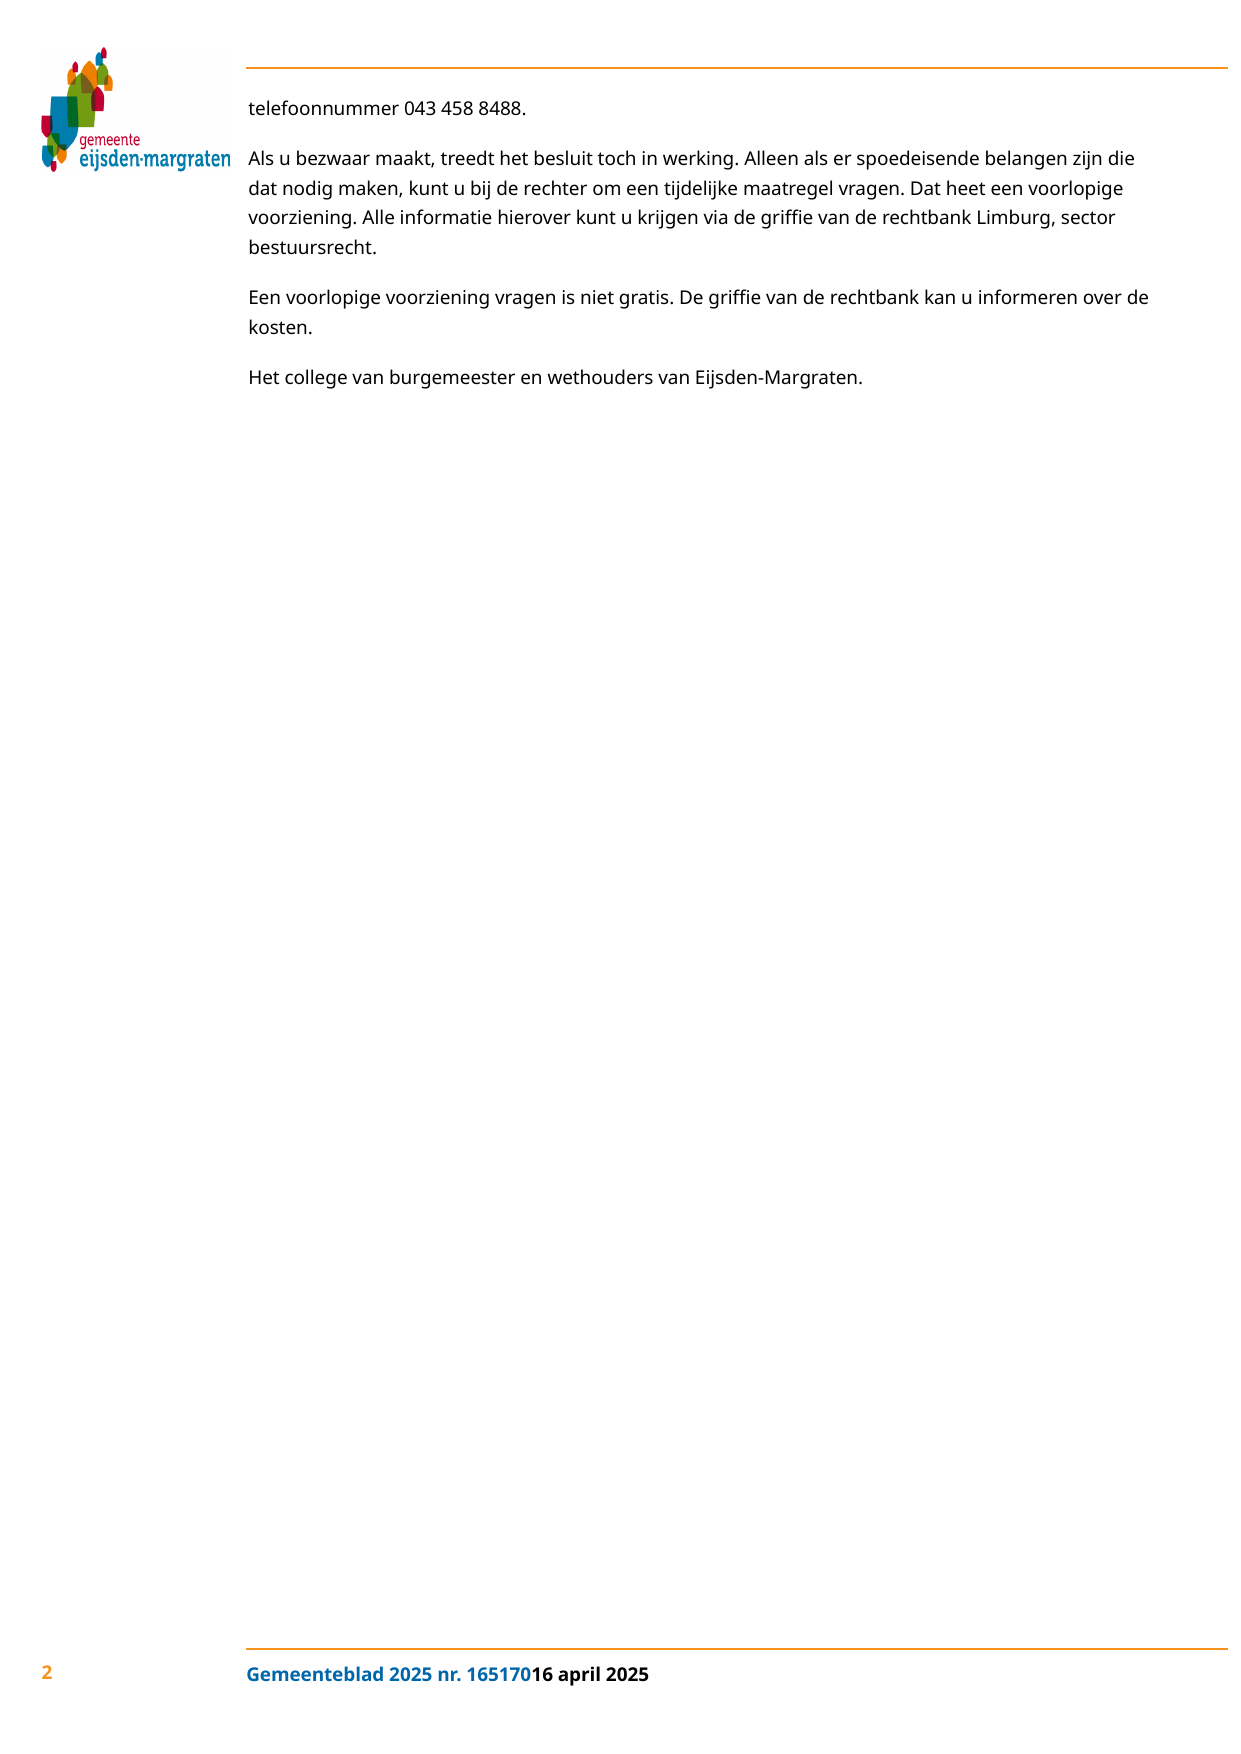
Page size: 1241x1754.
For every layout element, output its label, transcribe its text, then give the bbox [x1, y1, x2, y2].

text Als u bezwaar maakt, treedt het besluit toch in werking. Alleen als er spoedeisende belangen zijn die dat nodig maken, kunt u bij de rechter om een tijdelijke maatregel vragen. Dat heet een voorlopige voorziening. Alle informatie hierover kunt u krijgen via de griffie van de rechtbank Limburg, sector bestuursrecht. [248, 145, 1152, 260]
text telefoonnummer 043 458 8488. [248, 95, 1152, 121]
picture [41, 47, 231, 172]
text Het college van burgemeester en wethouders van Eijsden-Margraten. [248, 364, 1152, 390]
text Een voorlopige voorziening vragen is niet gratis. De griffie van de rechtbank kan u informeren over de kosten. [248, 284, 1152, 340]
